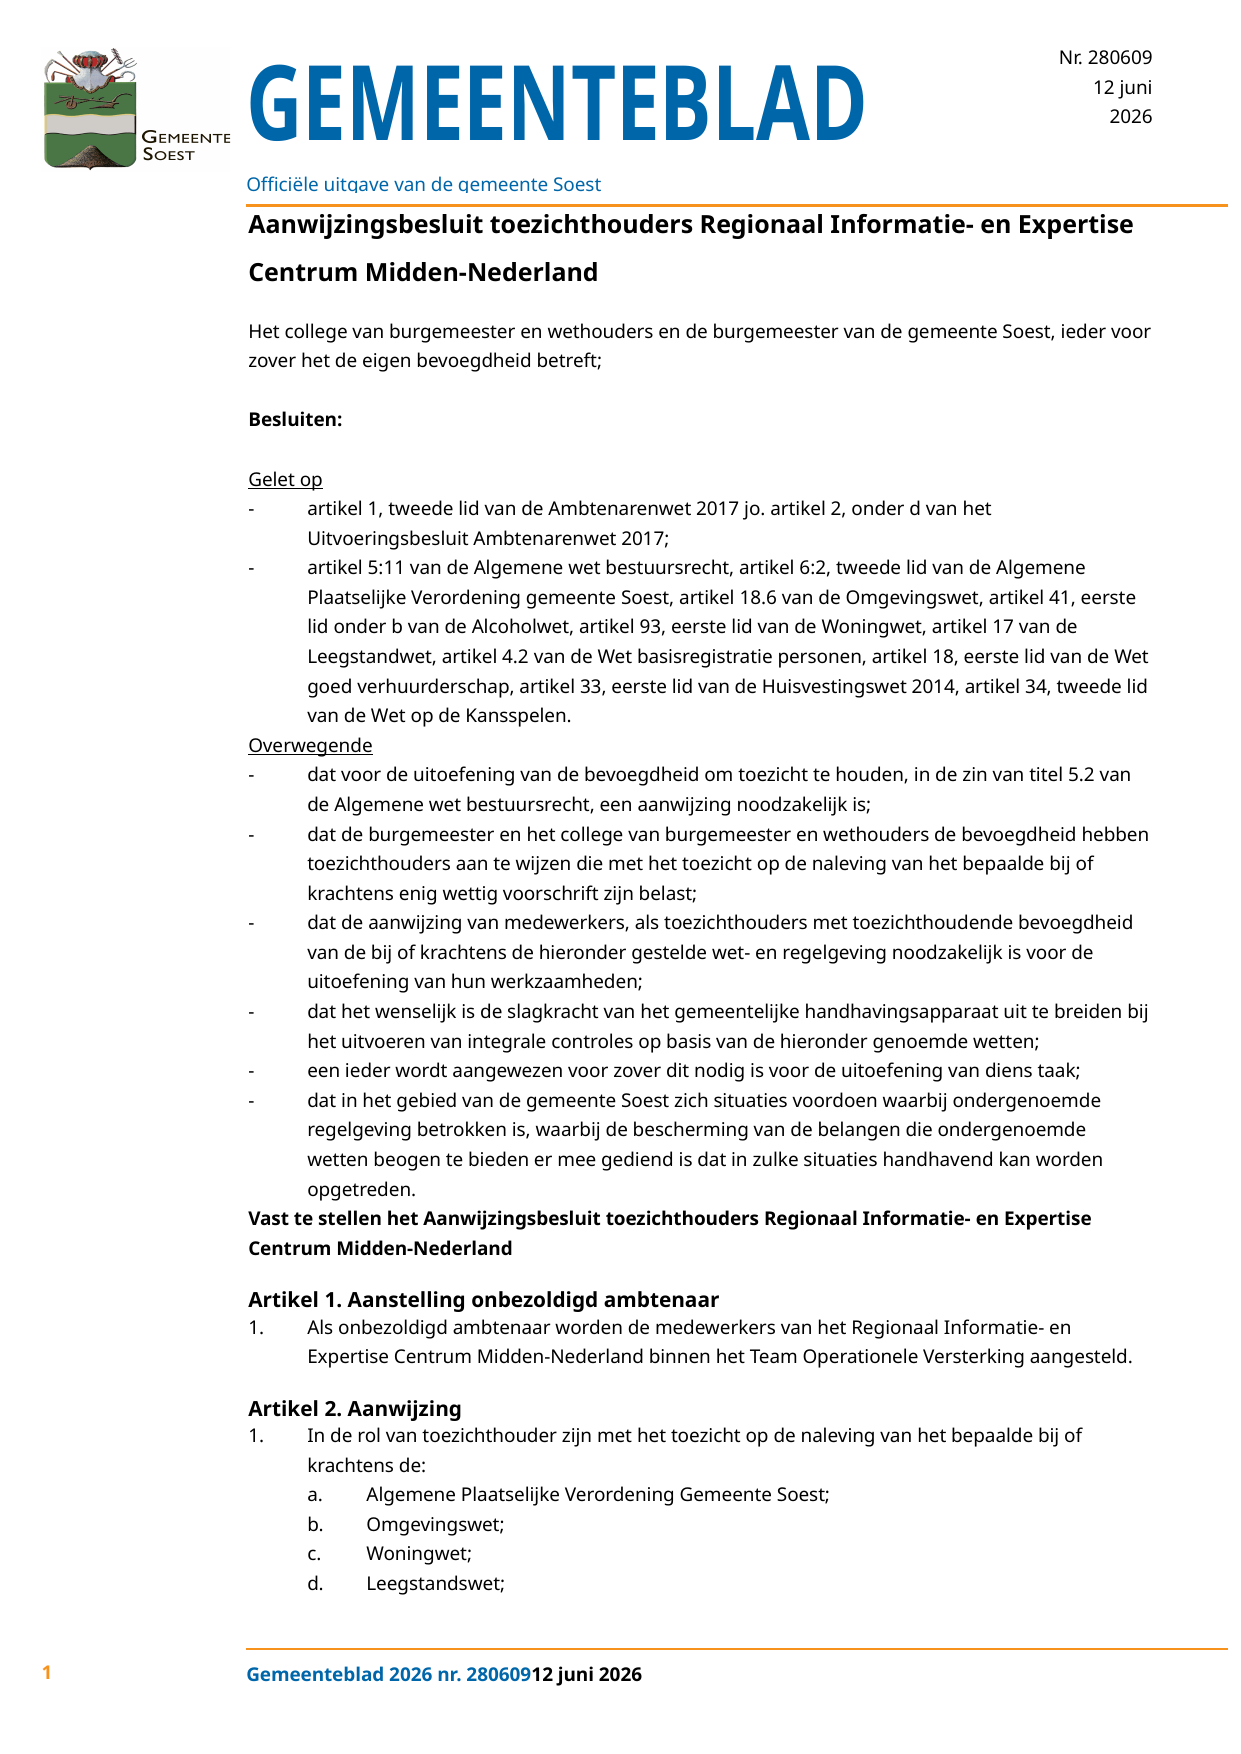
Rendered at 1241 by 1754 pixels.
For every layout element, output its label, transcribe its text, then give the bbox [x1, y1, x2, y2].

list dat in het gebied van de gemeente Soest zich situaties voordoen waarbij ondergenoemde regelgeving betrokken is, waarbij de bescherming van de belangen die ondergenoemde wetten beogen te bieden er mee gediend is dat in zulke situaties handhavend kan worden opgetreden. [248, 1087, 1152, 1202]
list Omgevingswet; [307, 1511, 1152, 1537]
text Vast te stellen het Aanwijzingsbesluit toezichthouders Regionaal Informatie- en Expertise Centrum Midden-Nederland [248, 1205, 1152, 1261]
list dat de burgemeester en het college van burgemeester en wethouders de bevoegdheid hebben toezichthouders aan te wijzen die met het toezicht op de naleving van het bepaalde bij of krachtens enig wettig voorschrift zijn belast; [248, 821, 1152, 906]
list Als onbezoldigd ambtenaar worden de medewerkers van het Regionaal Informatie- en Expertise Centrum Midden-Nederland binnen het Team Operationele Versterking aangesteld. [248, 1314, 1152, 1369]
list artikel 1, tweede lid van de Ambtenarenwet 2017 jo. artikel 2, onder d van het Uitvoeringsbesluit Ambtenarenwet 2017; [248, 495, 1152, 551]
list een ieder wordt aangewezen voor zover dit nodig is voor de uitoefening van diens taak; [248, 1057, 1152, 1083]
list dat voor de uitoefening van de bevoegdheid om toezicht te houden, in de zin van titel 5.2 van de Algemene wet bestuursrecht, een aanwijzing noodzakelijk is; [248, 762, 1152, 817]
picture [41, 47, 231, 172]
list Woningwet; [307, 1541, 1152, 1566]
text Gelet op [248, 466, 1152, 492]
list Leegstandswet; [307, 1570, 1152, 1596]
text Aanwijzingsbesluit toezichthouders Regionaal Informatie- en Expertise Centrum Midden-Nederland [248, 207, 1152, 288]
list dat het wenselijk is de slagkracht van het gemeentelijke handhavingsapparaat uit te breiden bij het uitvoeren van integrale controles op basis van de hieronder genoemde wetten; [248, 998, 1152, 1054]
text Artikel 2. Aanwijzing [248, 1394, 1152, 1422]
text Besluiten: [248, 407, 1152, 432]
list Algemene Plaatselijke Verordening Gemeente Soest; [307, 1481, 1152, 1507]
text Het college van burgemeester en wethouders en de burgemeester van de gemeente Soest, ieder voor zover het de eigen bevoegdheid betreft; [248, 318, 1152, 373]
list In de rol van toezichthouder zijn met het toezicht op de naleving van het bepaalde bij of krachtens de: [248, 1422, 1152, 1478]
list dat de aanwijzing van medewerkers, als toezichthouders met toezichthoudende bevoegdheid van de bij of krachtens de hieronder gestelde wet- en regelgeving noodzakelijk is voor de uitoefening van hun werkzaamheden; [248, 909, 1152, 994]
text Overwegende [248, 732, 1152, 758]
text Artikel 1. Aanstelling onbezoldigd ambtenaar [248, 1285, 1152, 1314]
list artikel 5:11 van de Algemene wet bestuursrecht, artikel 6:2, tweede lid van de Algemene Plaatselijke Verordening gemeente Soest, artikel 18.6 van de Omgevingswet, artikel 41, eerste lid onder b van de Alcoholwet, artikel 93, eerste lid van de Woningwet, artikel 17 van de Leegstandwet, artikel 4.2 van de Wet basisregistratie personen, artikel 18, eerste lid van de Wet goed verhuurderschap, artikel 33, eerste lid van de Huisvestingswet 2014, artikel 34, tweede lid van de Wet op de Kansspelen. [248, 554, 1152, 728]
